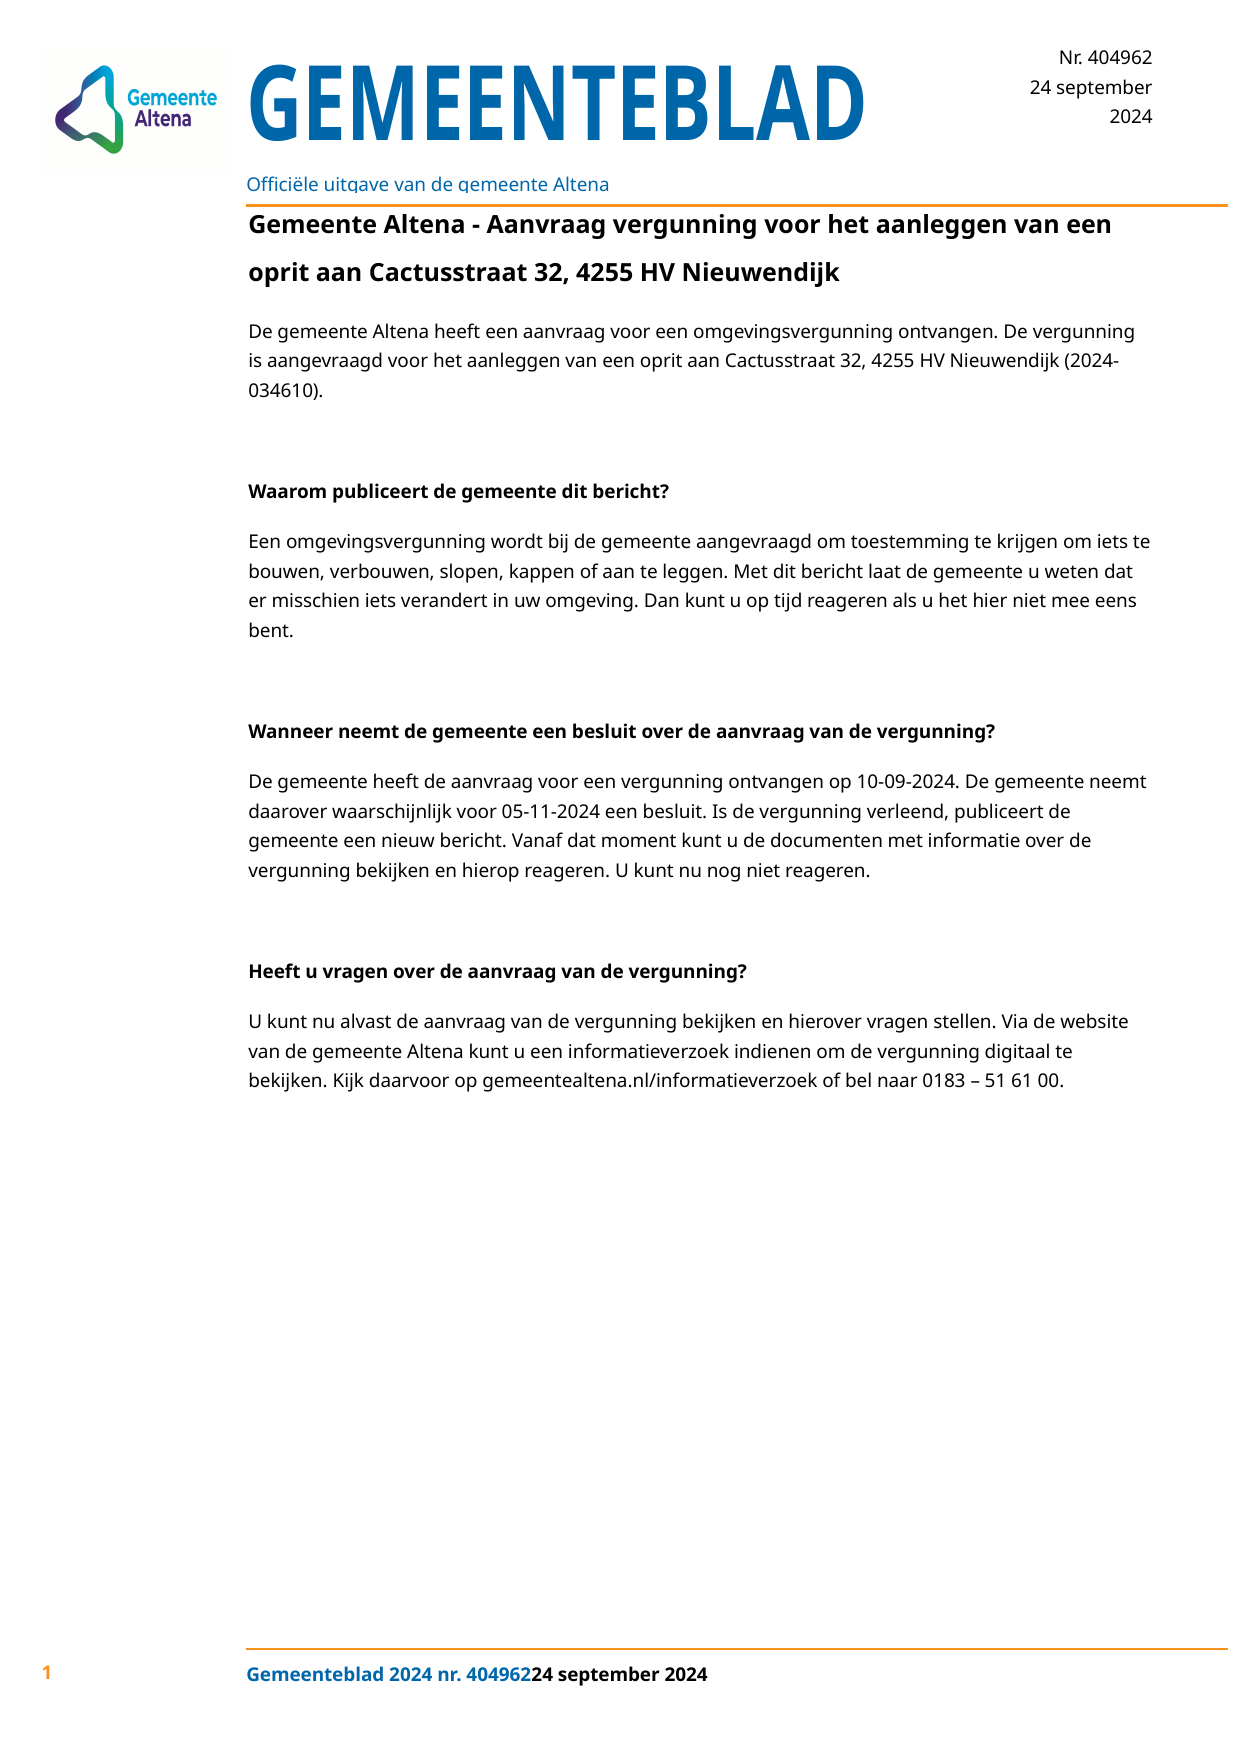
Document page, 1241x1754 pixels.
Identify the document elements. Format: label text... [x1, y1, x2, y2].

text Waarom publiceert de gemeente dit bericht? [248, 478, 1152, 504]
text De gemeente heeft de aanvraag voor een vergunning ontvangen op 10-09-2024. De gemeente neemt daarover waarschijnlijk voor 05-11-2024 een besluit. Is de vergunning verleend, publiceert de gemeente een nieuw bericht. Vanaf dat moment kunt u de documenten met informatie over de vergunning bekijken en hierop reageren. U kunt nu nog niet reageren. [248, 768, 1152, 883]
text Wanneer neemt de gemeente een besluit over de aanvraag van de vergunning? [248, 718, 1152, 744]
text U kunt nu alvast de aanvraag van de vergunning bekijken en hierover vragen stellen. Via de website van de gemeente Altena kunt u een informatieverzoek indienen om de vergunning digitaal te bekijken. Kijk daarvoor op gemeentealtena.nl/informatieverzoek of bel naar 0183 – 51 61 00. [248, 1008, 1152, 1093]
text Gemeente Altena - Aanvraag vergunning voor het aanleggen van een oprit aan Cactusstraat 32, 4255 HV Nieuwendijk [248, 207, 1152, 288]
text Heeft u vragen over de aanvraag van de vergunning? [248, 958, 1152, 984]
text De gemeente Altena heeft een aanvraag voor een omgevingsvergunning ontvangen. De vergunning is aangevraagd voor het aanleggen van een oprit aan Cactusstraat 32, 4255 HV Nieuwendijk (2024-034610). [248, 318, 1152, 403]
text Een omgevingsvergunning wordt bij de gemeente aangevraagd om toestemming te krijgen om iets te bouwen, verbouwen, slopen, kappen of aan te leggen. Met dit bericht laat de gemeente u weten dat er misschien iets verandert in uw omgeving. Dan kunt u op tijd reageren als u het hier niet mee eens bent. [248, 528, 1152, 643]
picture [41, 47, 231, 172]
